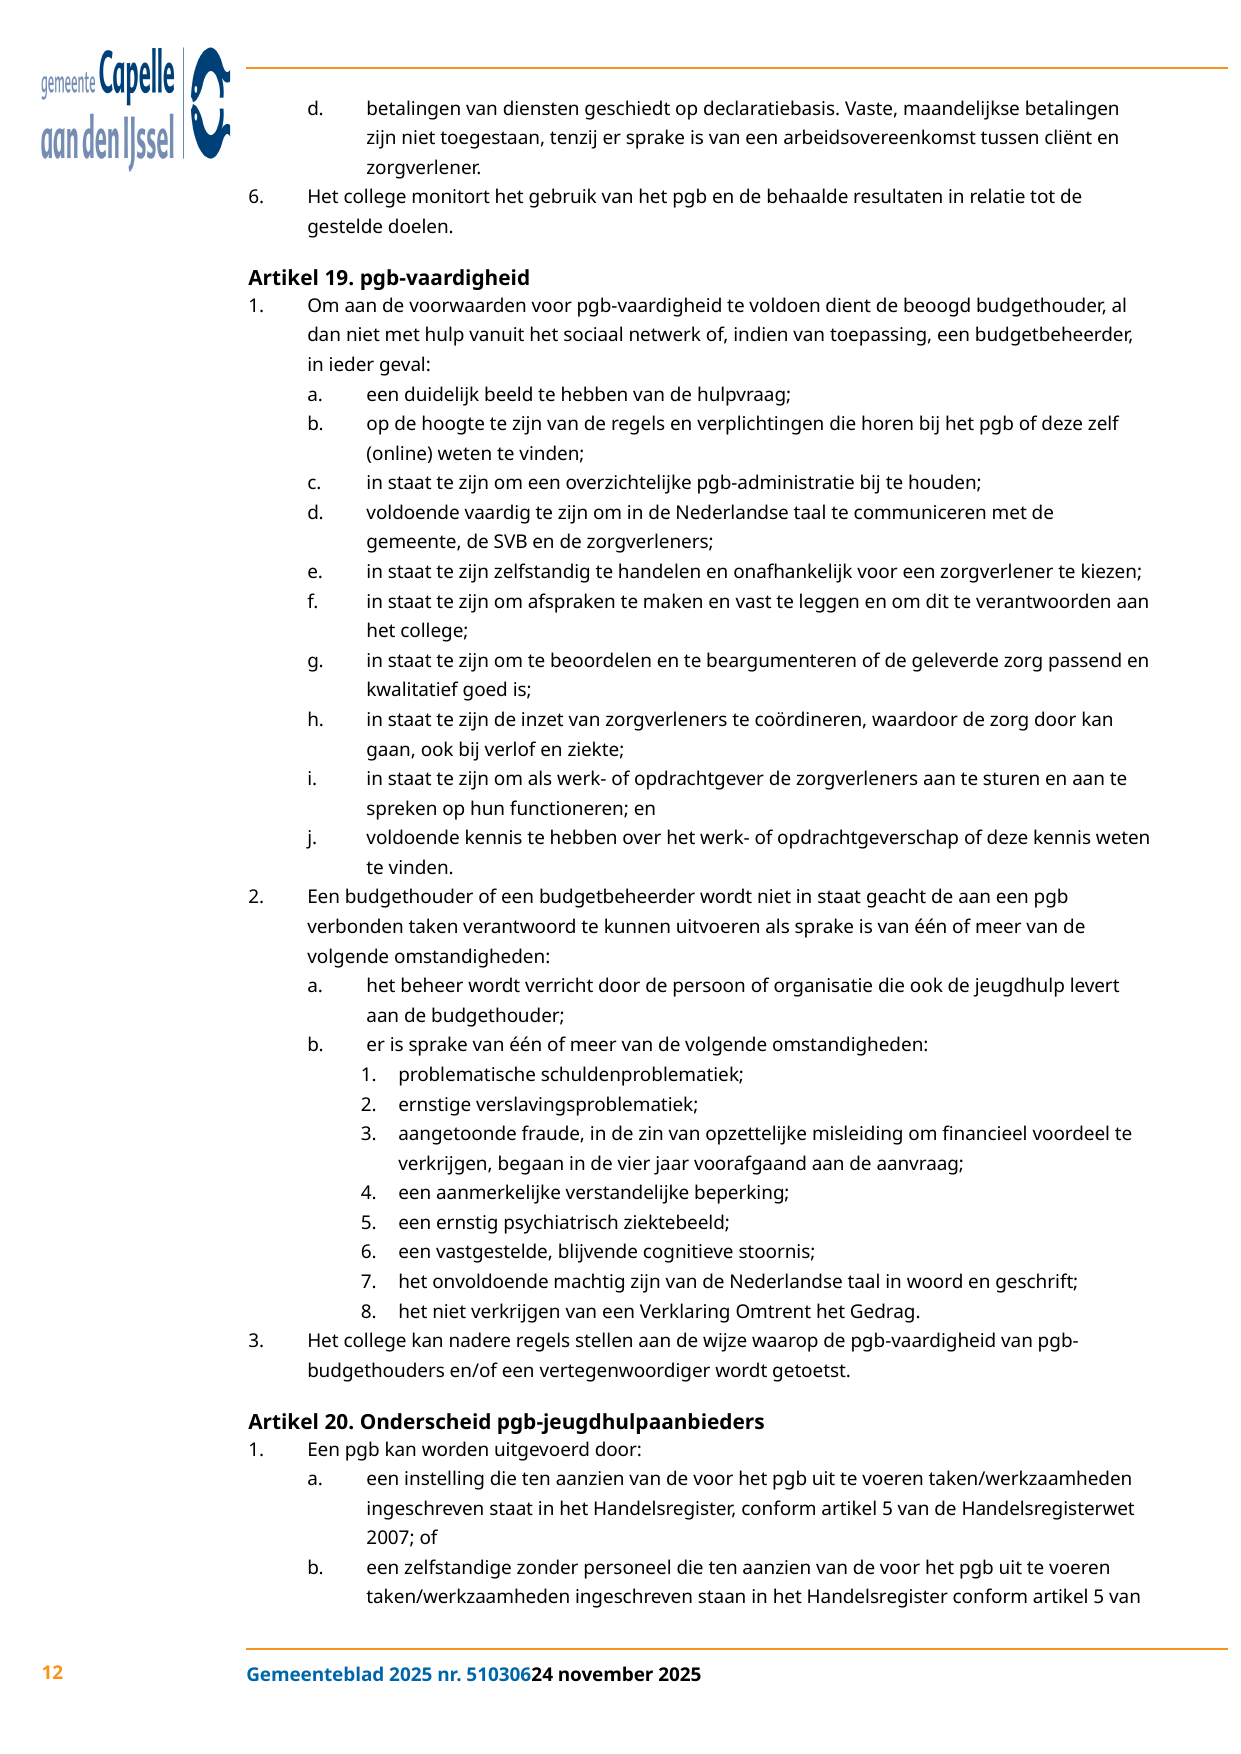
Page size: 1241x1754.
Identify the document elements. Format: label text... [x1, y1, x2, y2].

list Het college kan nadere regels stellen aan de wijze waarop de pgb-vaardigheid van pgb-budgethouders en/of een vertegenwoordiger wordt getoetst. [248, 1327, 1152, 1383]
list het niet verkrijgen van een Verklaring Omtrent het Gedrag. [361, 1298, 1152, 1323]
list een aanmerkelijke verstandelijke beperking; [361, 1179, 1152, 1205]
list problematische schuldenproblematiek; [361, 1061, 1152, 1087]
list er is sprake van één of meer van de volgende omstandigheden: [307, 1032, 1152, 1057]
list een ernstig psychiatrisch ziektebeeld; [361, 1209, 1152, 1235]
list ernstige verslavingsproblematiek; [361, 1091, 1152, 1116]
list een zelfstandige zonder personeel die ten aanzien van de voor het pgb uit te voeren taken/werkzaamheden ingeschreven staan in het Handelsregister conform artikel 5 van [307, 1554, 1152, 1609]
text Artikel 19. pgb-vaardigheid [248, 263, 1152, 292]
list Een budgethouder of een budgetbeheerder wordt niet in staat geacht de aan een pgb verbonden taken verantwoord te kunnen uitvoeren als sprake is van één of meer van de volgende omstandigheden: [248, 884, 1152, 968]
list voldoende vaardig te zijn om in de Nederlandse taal te communiceren met de gemeente, de SVB en de zorgverleners; [307, 499, 1152, 554]
list voldoende kennis te hebben over het werk- of opdrachtgeverschap of deze kennis weten te vinden. [307, 824, 1152, 880]
list een vastgestelde, blijvende cognitieve stoornis; [361, 1239, 1152, 1264]
list een duidelijk beeld te hebben van de hulpvraag; [307, 381, 1152, 406]
list Het college monitort het gebruik van het pgb en de behaalde resultaten in relatie tot de gestelde doelen. [248, 183, 1152, 239]
list in staat te zijn de inzet van zorgverleners te coördineren, waardoor de zorg door kan gaan, ook bij verlof en ziekte; [307, 706, 1152, 761]
list het beheer wordt verricht door de persoon of organisatie die ook de jeugdhulp levert aan de budgethouder; [307, 972, 1152, 1028]
list in staat te zijn om afspraken te maken en vast te leggen en om dit te verantwoorden aan het college; [307, 588, 1152, 643]
list in staat te zijn om te beoordelen en te beargumenteren of de geleverde zorg passend en kwalitatief goed is; [307, 647, 1152, 702]
picture [41, 47, 231, 172]
list in staat te zijn om een overzichtelijke pgb-administratie bij te houden; [307, 469, 1152, 495]
list betalingen van diensten geschiedt op declaratiebasis. Vaste, maandelijkse betalingen zijn niet toegestaan, tenzij er sprake is van een arbeidsovereenkomst tussen cliënt en zorgverlener. [307, 95, 1152, 180]
list aangetoonde fraude, in de zin van opzettelijke misleiding om financieel voordeel te verkrijgen, begaan in de vier jaar voorafgaand aan de aanvraag; [361, 1120, 1152, 1176]
list het onvoldoende machtig zijn van de Nederlandse taal in woord en geschrift; [361, 1268, 1152, 1294]
list Om aan de voorwaarden voor pgb-vaardigheid te voldoen dient de beoogd budgethouder, al dan niet met hulp vanuit het sociaal netwerk of, indien van toepassing, een budgetbeheerder, in ieder geval: [248, 292, 1152, 377]
list in staat te zijn om als werk- of opdrachtgever de zorgverleners aan te sturen en aan te spreken op hun functioneren; en [307, 765, 1152, 821]
text Artikel 20. Onderscheid pgb-jeugdhulpaanbieders [248, 1407, 1152, 1436]
list Een pgb kan worden uitgevoerd door: [248, 1436, 1152, 1462]
list in staat te zijn zelfstandig te handelen en onafhankelijk voor een zorgverlener te kiezen; [307, 558, 1152, 584]
list een instelling die ten aanzien van de voor het pgb uit te voeren taken/werkzaamheden ingeschreven staat in het Handelsregister, conform artikel 5 van de Handelsregisterwet 2007; of [307, 1465, 1152, 1550]
list op de hoogte te zijn van de regels en verplichtingen die horen bij het pgb of deze zelf (online) weten te vinden; [307, 410, 1152, 466]
